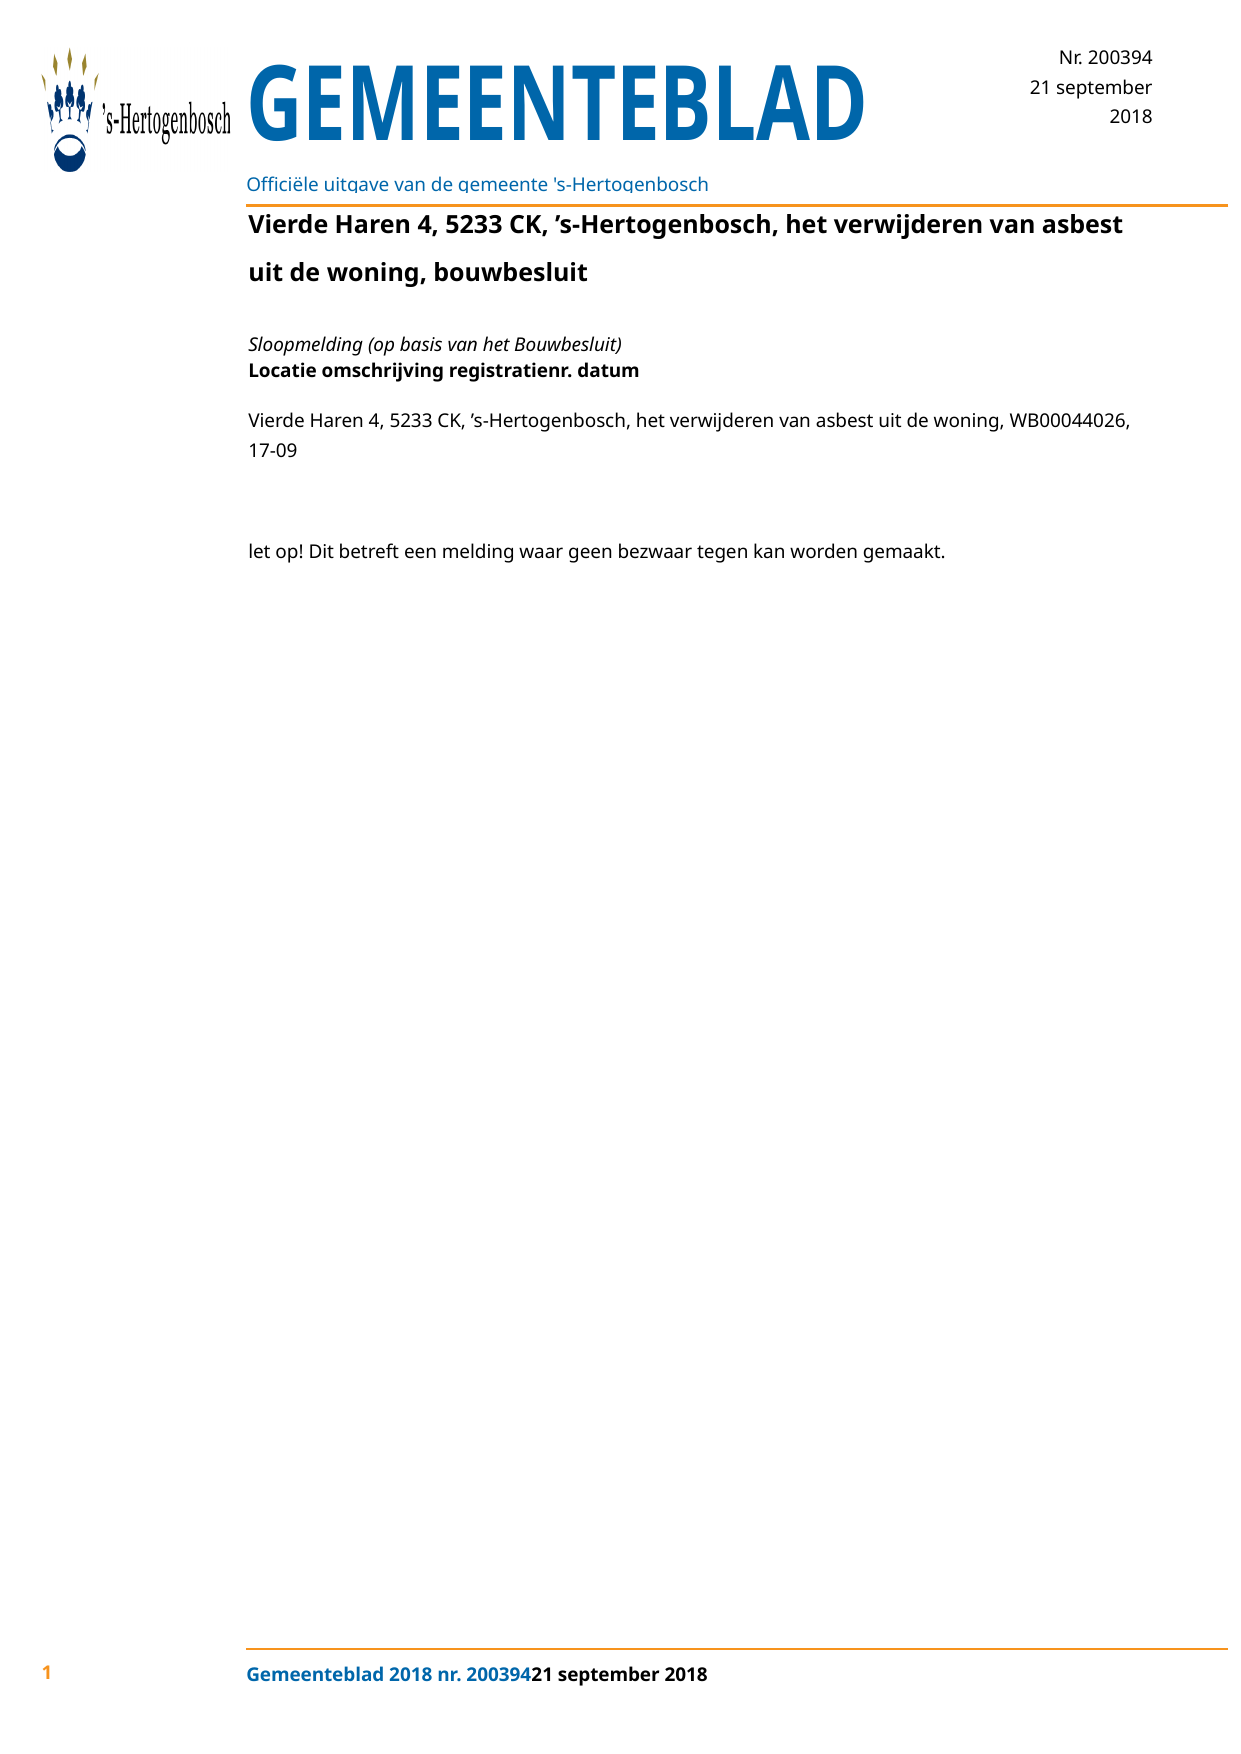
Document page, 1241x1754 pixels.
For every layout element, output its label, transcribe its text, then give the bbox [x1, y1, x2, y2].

text Vierde Haren 4, 5233 CK, ’s-Hertogenbosch, het verwijderen van asbest uit de woning, WB00044026, 17-09 [248, 408, 1152, 463]
text Locatie omschrijving registratienr. datum [248, 357, 1152, 383]
picture [41, 47, 231, 172]
text let op! Dit betreft een melding waar geen bezwaar tegen kan worden gemaakt. [248, 538, 1152, 564]
text Sloopmelding (op basis van het Bouwbesluit) [248, 331, 1152, 357]
text Vierde Haren 4, 5233 CK, ’s-Hertogenbosch, het verwijderen van asbest uit de woning, bouwbesluit [248, 207, 1152, 288]
